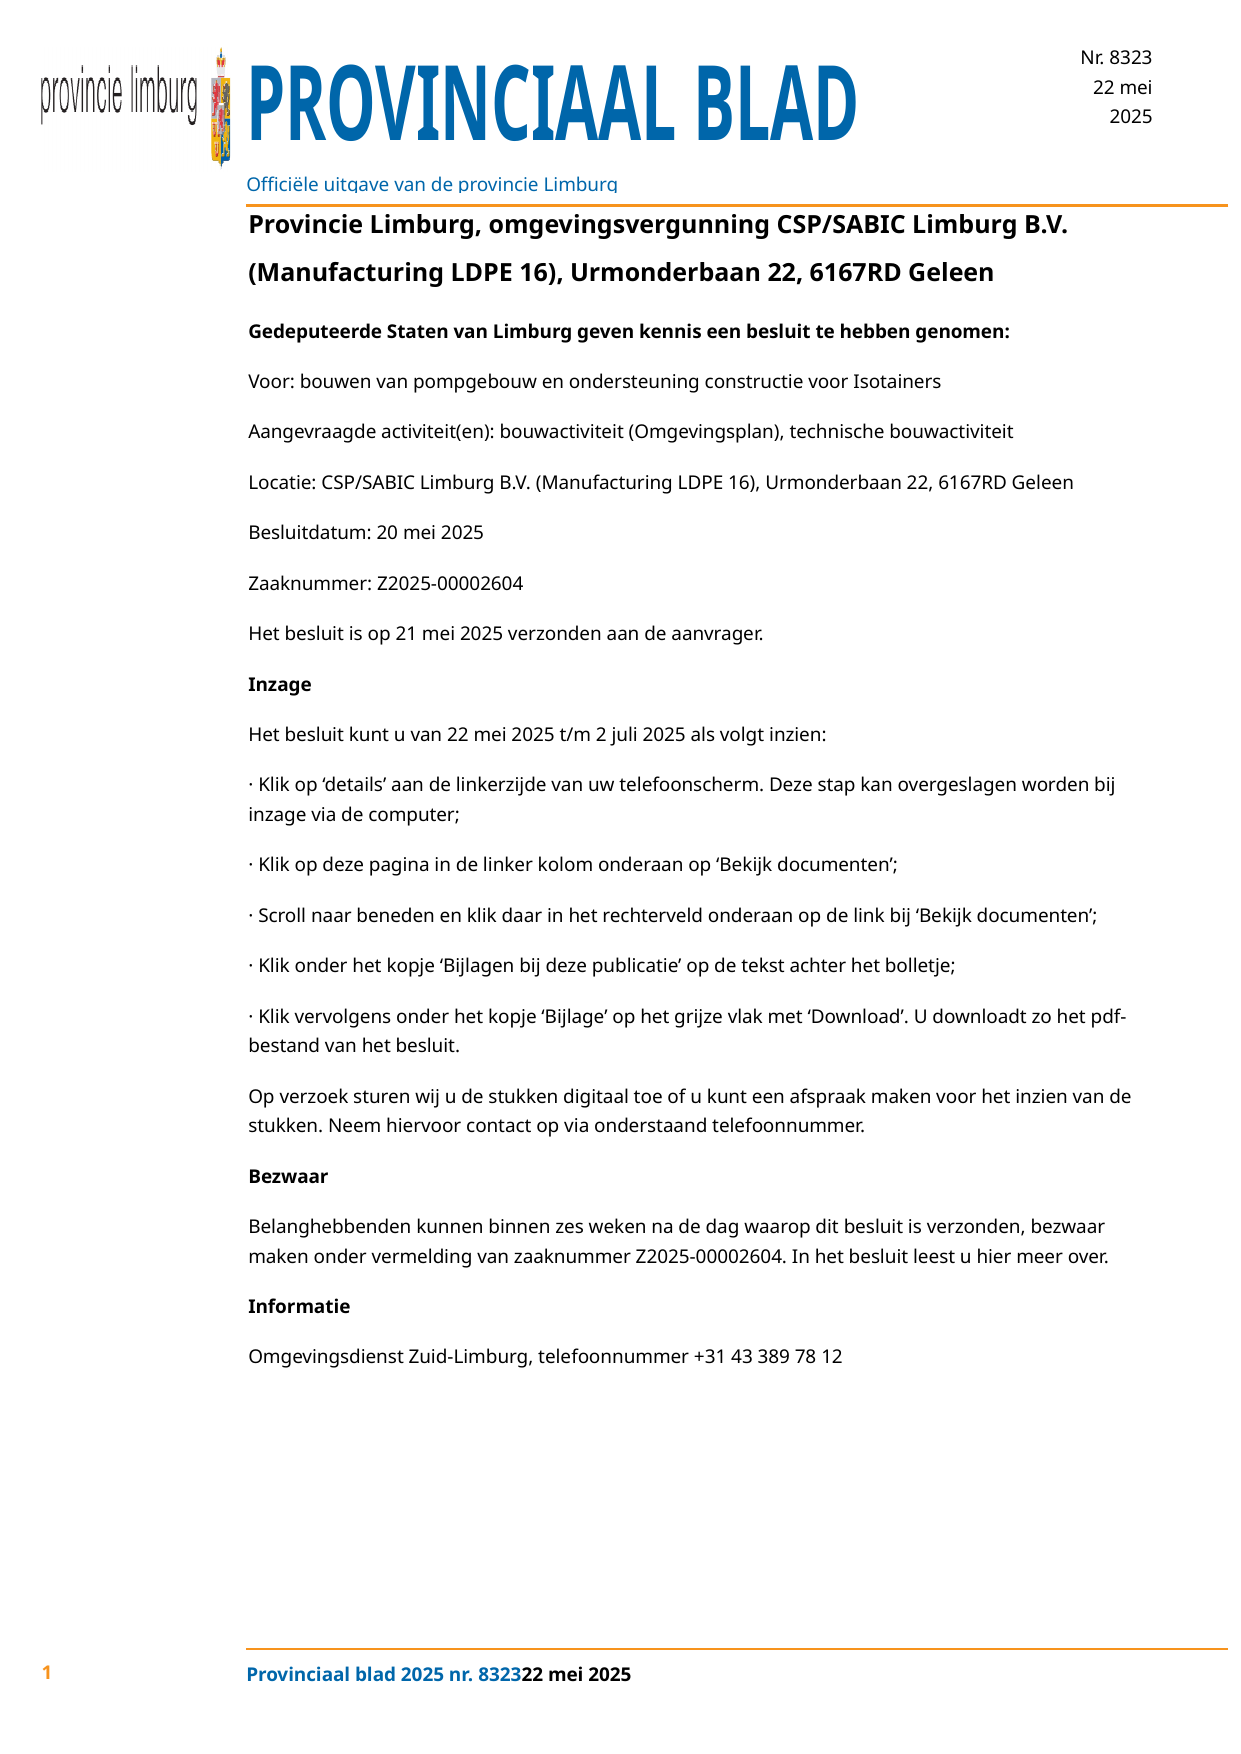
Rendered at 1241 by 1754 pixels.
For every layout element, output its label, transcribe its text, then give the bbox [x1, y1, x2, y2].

text Bezwaar [248, 1163, 1152, 1189]
text Voor: bouwen van pompgebouw en ondersteuning constructie voor Isotainers [248, 368, 1152, 394]
picture [41, 47, 231, 172]
text Op verzoek sturen wij u de stukken digitaal toe of u kunt een afspraak maken voor het inzien van de stukken. Neem hiervoor contact op via onderstaand telefoonnummer. [248, 1083, 1152, 1138]
text Informatie [248, 1293, 1152, 1319]
text · Klik onder het kopje ‘Bijlagen bij deze publicatie’ op de tekst achter het bolletje; [248, 952, 1152, 978]
text · Scroll naar beneden en klik daar in het rechterveld onderaan op de link bij ‘Bekijk documenten’; [248, 902, 1152, 928]
text · Klik op deze pagina in de linker kolom onderaan op ‘Bekijk documenten’; [248, 852, 1152, 877]
text Aangevraagde activiteit(en): bouwactiviteit (Omgevingsplan), technische bouwactiviteit [248, 419, 1152, 444]
text Inzage [248, 671, 1152, 697]
text Besluitdatum: 20 mei 2025 [248, 519, 1152, 545]
text · Klik vervolgens onder het kopje ‘Bijlage’ op het grijze vlak met ‘Download’. U downloadt zo het pdf-bestand van het besluit. [248, 1003, 1152, 1058]
text Het besluit kunt u van 22 mei 2025 t/m 2 juli 2025 als volgt inzien: [248, 721, 1152, 747]
text Provincie Limburg, omgevingsvergunning CSP/SABIC Limburg B.V. (Manufacturing LDPE 16), Urmonderbaan 22, 6167RD Geleen [248, 207, 1152, 288]
text Omgevingsdienst Zuid-Limburg, telefoonnummer +31 43 389 78 12 [248, 1344, 1152, 1369]
text Het besluit is op 21 mei 2025 verzonden aan de aanvrager. [248, 620, 1152, 646]
text Zaaknummer: Z2025-00002604 [248, 570, 1152, 596]
text Gedeputeerde Staten van Limburg geven kennis een besluit te hebben genomen: [248, 318, 1152, 344]
text Locatie: CSP/SABIC Limburg B.V. (Manufacturing LDPE 16), Urmonderbaan 22, 6167RD Geleen [248, 469, 1152, 495]
text · Klik op ‘details’ aan de linkerzijde van uw telefoonscherm. Deze stap kan overgeslagen worden bij inzage via de computer; [248, 772, 1152, 827]
text Belanghebbenden kunnen binnen zes weken na de dag waarop dit besluit is verzonden, bezwaar maken onder vermelding van zaaknummer Z2025-00002604. In het besluit leest u hier meer over. [248, 1213, 1152, 1269]
